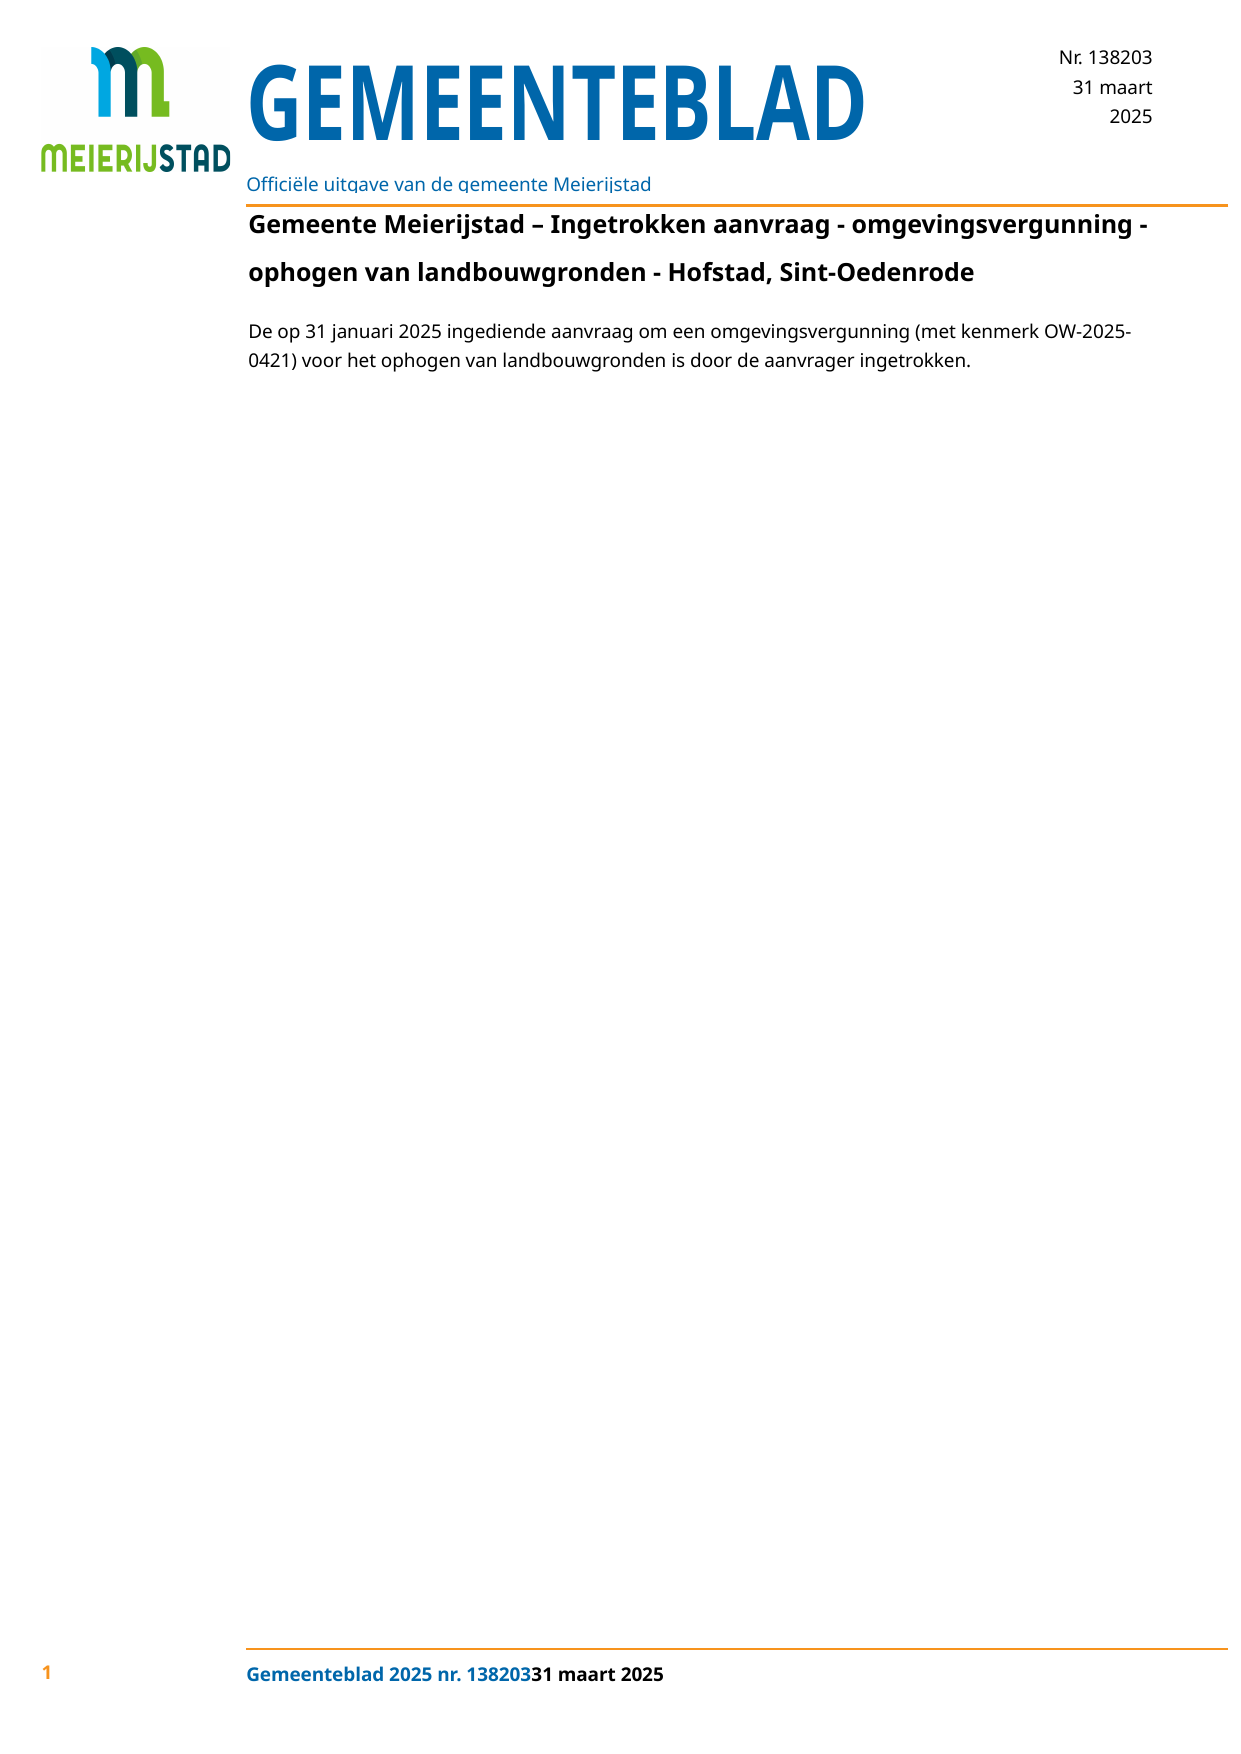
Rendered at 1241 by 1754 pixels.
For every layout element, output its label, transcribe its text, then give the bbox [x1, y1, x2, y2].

text De op 31 januari 2025 ingediende aanvraag om een omgevingsvergunning (met kenmerk OW-2025-0421) voor het ophogen van landbouwgronden is door de aanvrager ingetrokken. [248, 318, 1152, 373]
picture [41, 47, 231, 172]
text Gemeente Meierijstad – Ingetrokken aanvraag - omgevingsvergunning - ophogen van landbouwgronden - Hofstad, Sint-Oedenrode [248, 207, 1152, 288]
